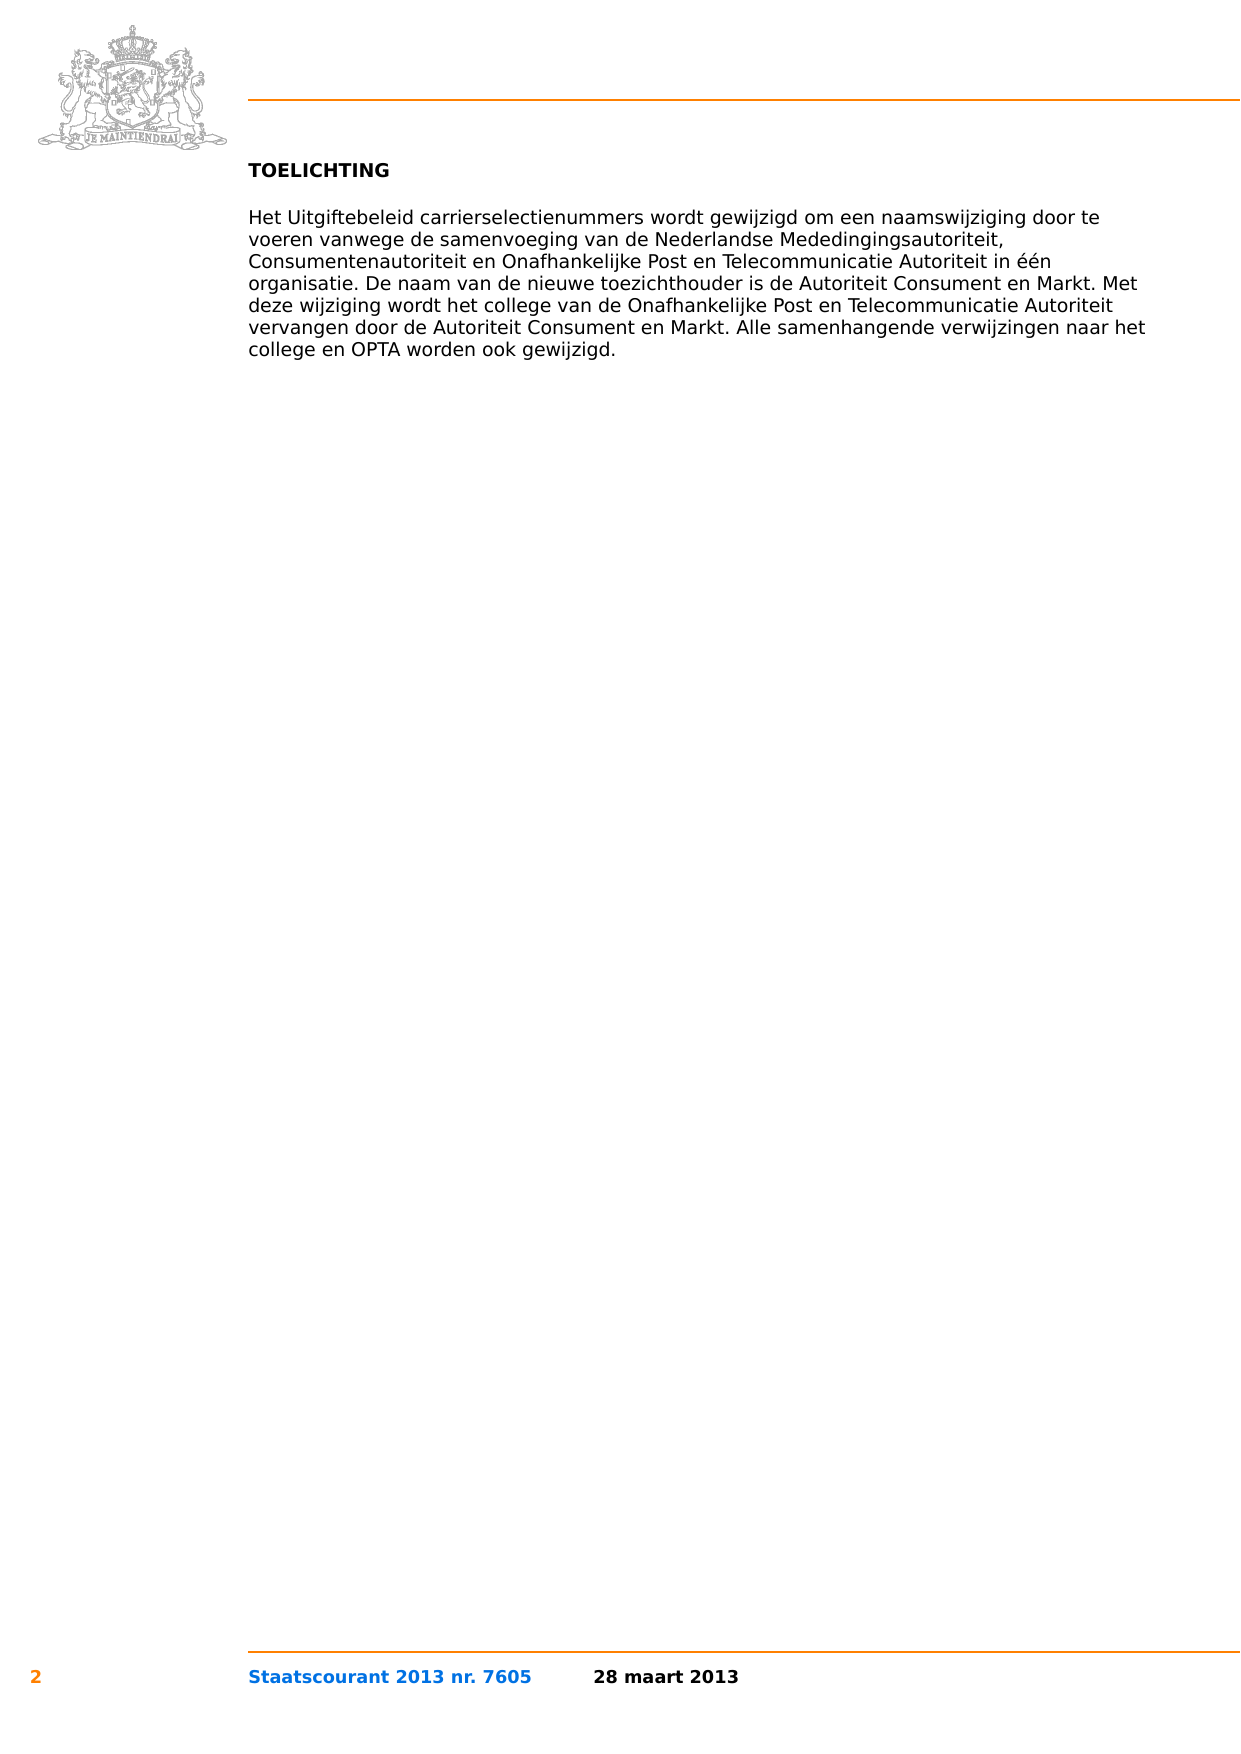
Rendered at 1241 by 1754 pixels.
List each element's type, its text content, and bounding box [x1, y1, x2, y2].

picture [38, 25, 227, 150]
text Het Uitgiftebeleid carrierselectienummers wordt gewijzigd om een naamswijziging door te voeren vanwege de samenvoeging van de Nederlandse Mededingingsautoriteit, Consumentenautoriteit en Onafhankelijke Post en Telecommunicatie Autoriteit in één organisatie. De naam van de nieuwe toezichthouder is de Autoriteit Consument en Markt. Met deze wijziging wordt het college van de Onafhankelijke Post en Telecommunicatie Autoriteit vervangen door de Autoriteit Consument en Markt. Alle samenhangende verwijzingen naar het college en OPTA worden ook gewijzigd. [248, 207, 1163, 361]
subtitle TOELICHTING [248, 160, 1163, 182]
